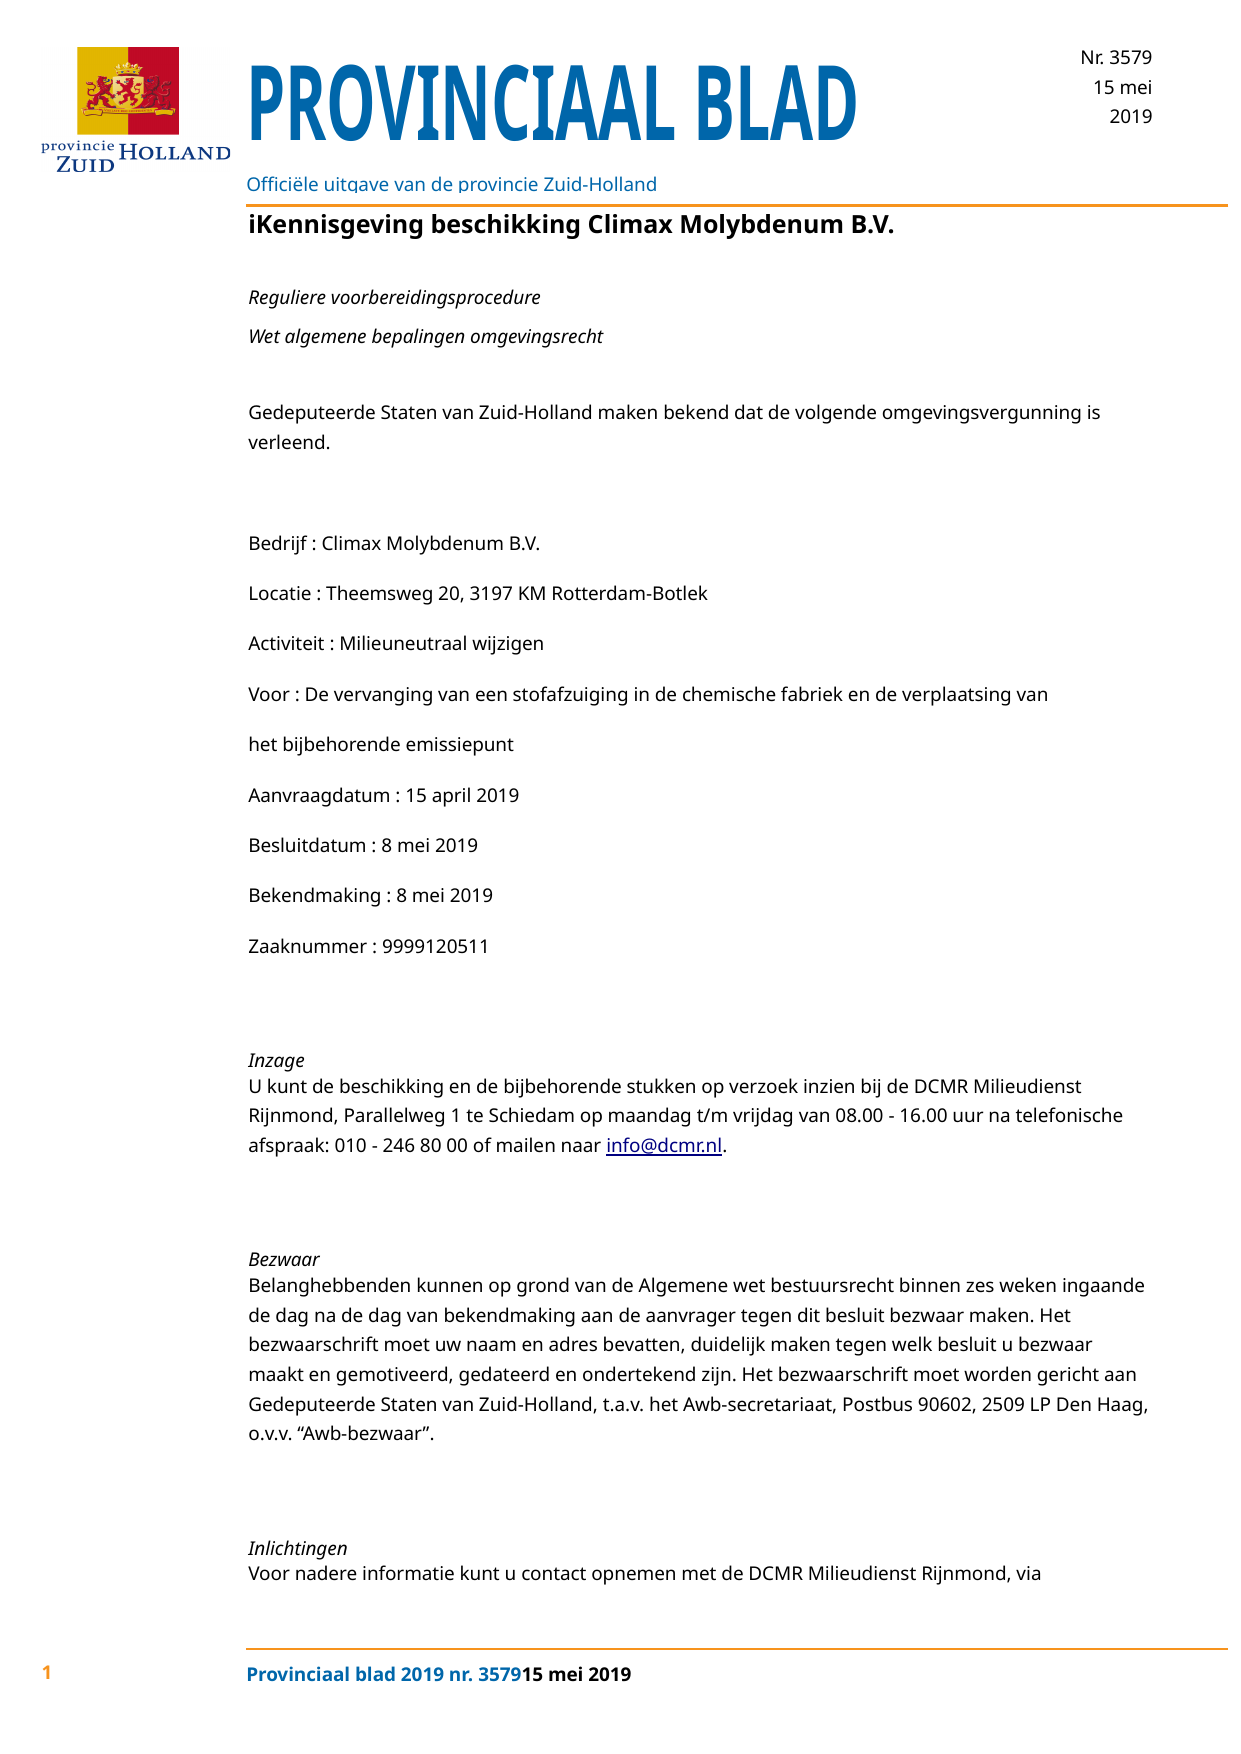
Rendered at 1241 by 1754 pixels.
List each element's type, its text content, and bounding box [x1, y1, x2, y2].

text U kunt de beschikking en de bijbehorende stukken op verzoek inzien bij de DCMR Milieudienst Rijnmond, Parallelweg 1 te Schiedam op maandag t/m vrijdag van 08.00 - 16.00 uur na telefonische afspraak: 010 - 246 80 00 of mailen naar info@dcmr.nl. [248, 1073, 1152, 1158]
text Reguliere voorbereidingsprocedure [248, 284, 1152, 309]
text Aanvraagdatum : 15 april 2019 [248, 782, 1152, 807]
text Belanghebbenden kunnen op grond van de Algemene wet bestuursrecht binnen zes weken ingaande de dag na de dag van bekendmaking aan de aanvrager tegen dit besluit bezwaar maken. Het bezwaarschrift moet uw naam en adres bevatten, duidelijk maken tegen welk besluit u bezwaar maakt en gemotiveerd, gedateerd en ondertekend zijn. Het bezwaarschrift moet worden gericht aan Gedeputeerde Staten van Zuid-Holland, t.a.v. het Awb-secretariaat, Postbus 90602, 2509 LP Den Haag, o.v.v. “Awb-bezwaar”. [248, 1272, 1152, 1446]
text Voor nadere informatie kunt u contact opnemen met de DCMR Milieudienst Rijnmond, via [248, 1560, 1152, 1586]
text Wet algemene bepalingen omgevingsrecht [248, 323, 1152, 349]
text Bedrijf : Climax Molybdenum B.V. [248, 530, 1152, 555]
text Zaaknummer : 9999120511 [248, 933, 1152, 959]
text Bezwaar [248, 1247, 1152, 1272]
text Gedeputeerde Staten van Zuid-Holland maken bekend dat de volgende omgevingsvergunning is verleend. [248, 399, 1152, 454]
text Voor : De vervanging van een stofafzuiging in de chemische fabriek en de verplaatsing van [248, 681, 1152, 707]
text Inlichtingen [248, 1535, 1152, 1560]
text Activiteit : Milieuneutraal wijzigen [248, 631, 1152, 656]
text Inzage [248, 1047, 1152, 1073]
text Locatie : Theemsweg 20, 3197 KM Rotterdam-Botlek [248, 580, 1152, 606]
picture [41, 47, 231, 172]
text Bekendmaking : 8 mei 2019 [248, 883, 1152, 908]
text iKennisgeving beschikking Climax Molybdenum B.V. [248, 207, 1152, 241]
text het bijbehorende emissiepunt [248, 731, 1152, 757]
text Besluitdatum : 8 mei 2019 [248, 832, 1152, 858]
